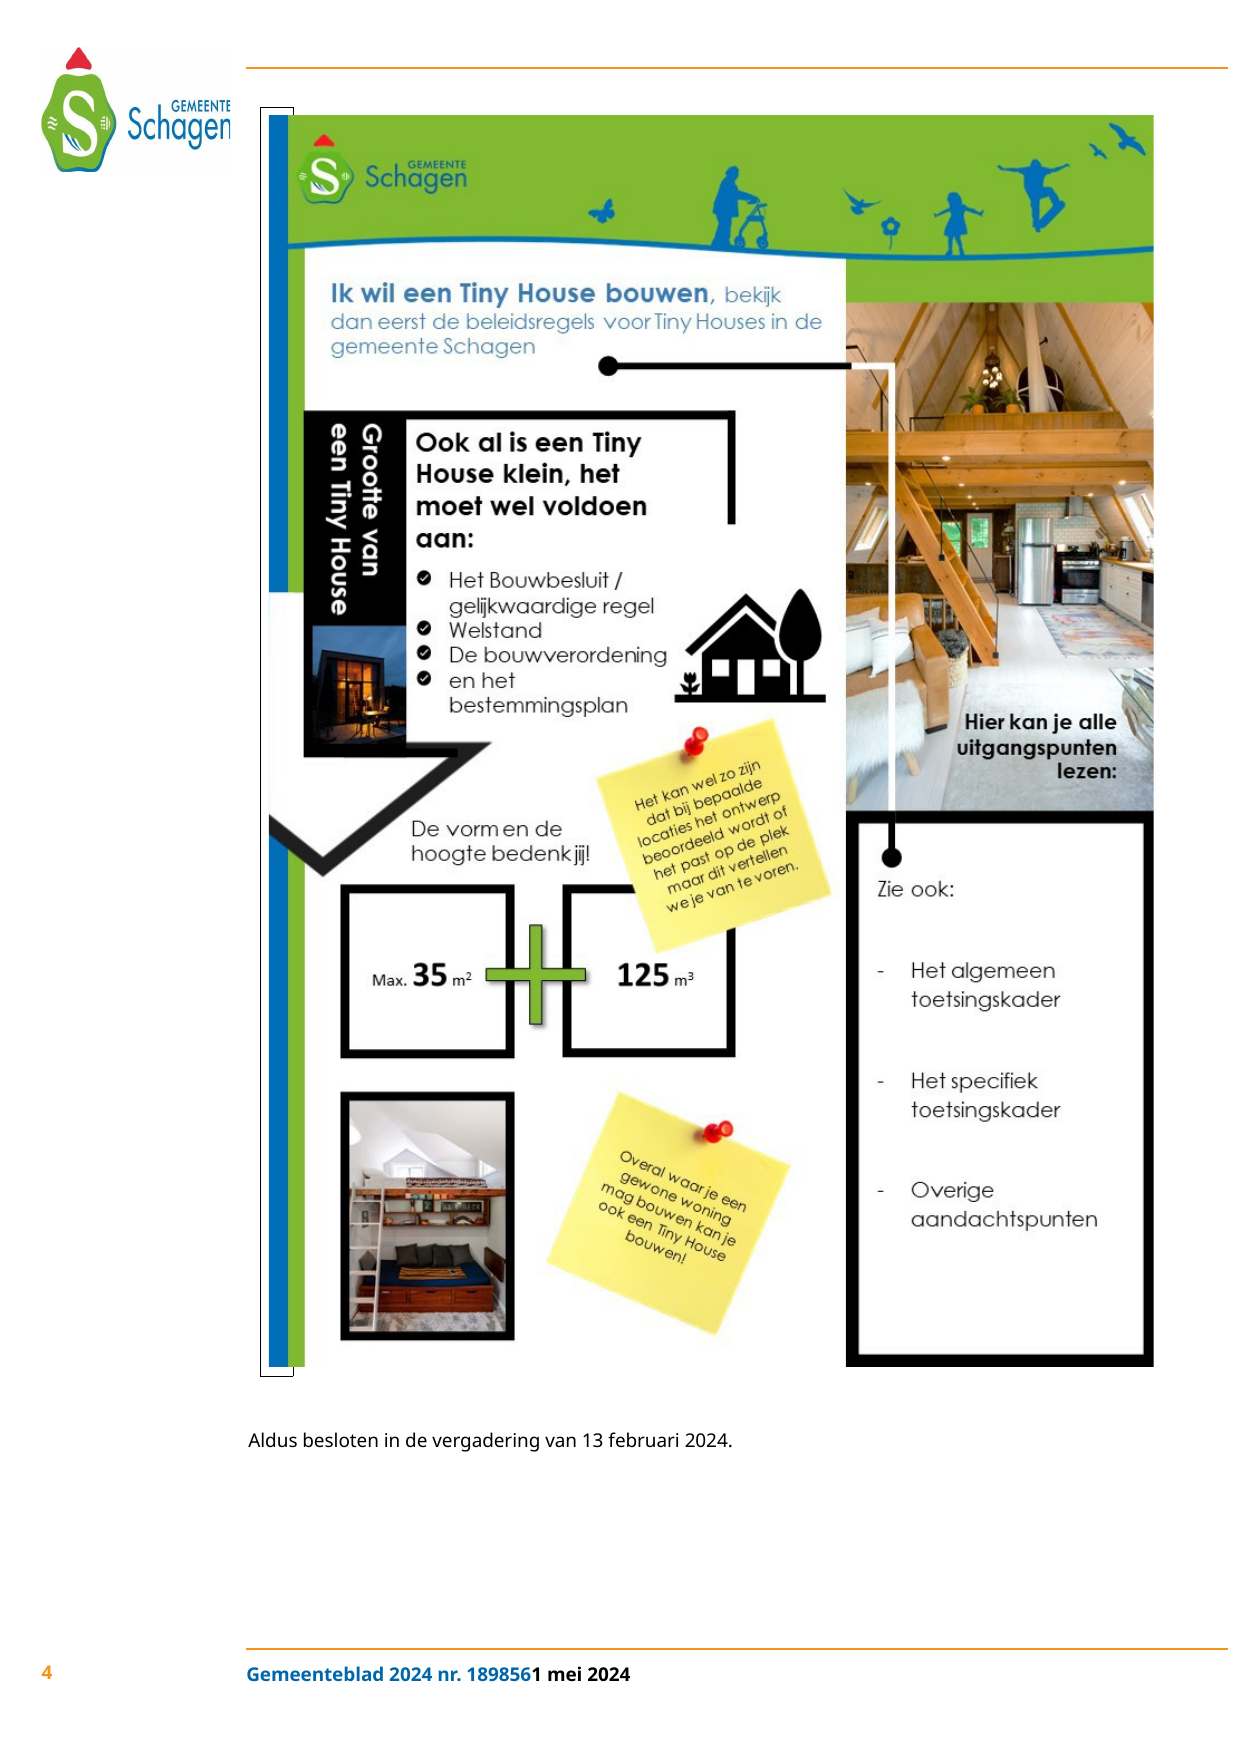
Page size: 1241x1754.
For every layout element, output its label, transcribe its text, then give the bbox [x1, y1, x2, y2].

picture [41, 47, 231, 172]
picture [268, 115, 1154, 1367]
text Aldus besloten in de vergadering van 13 februari 2024. [248, 1427, 1152, 1453]
